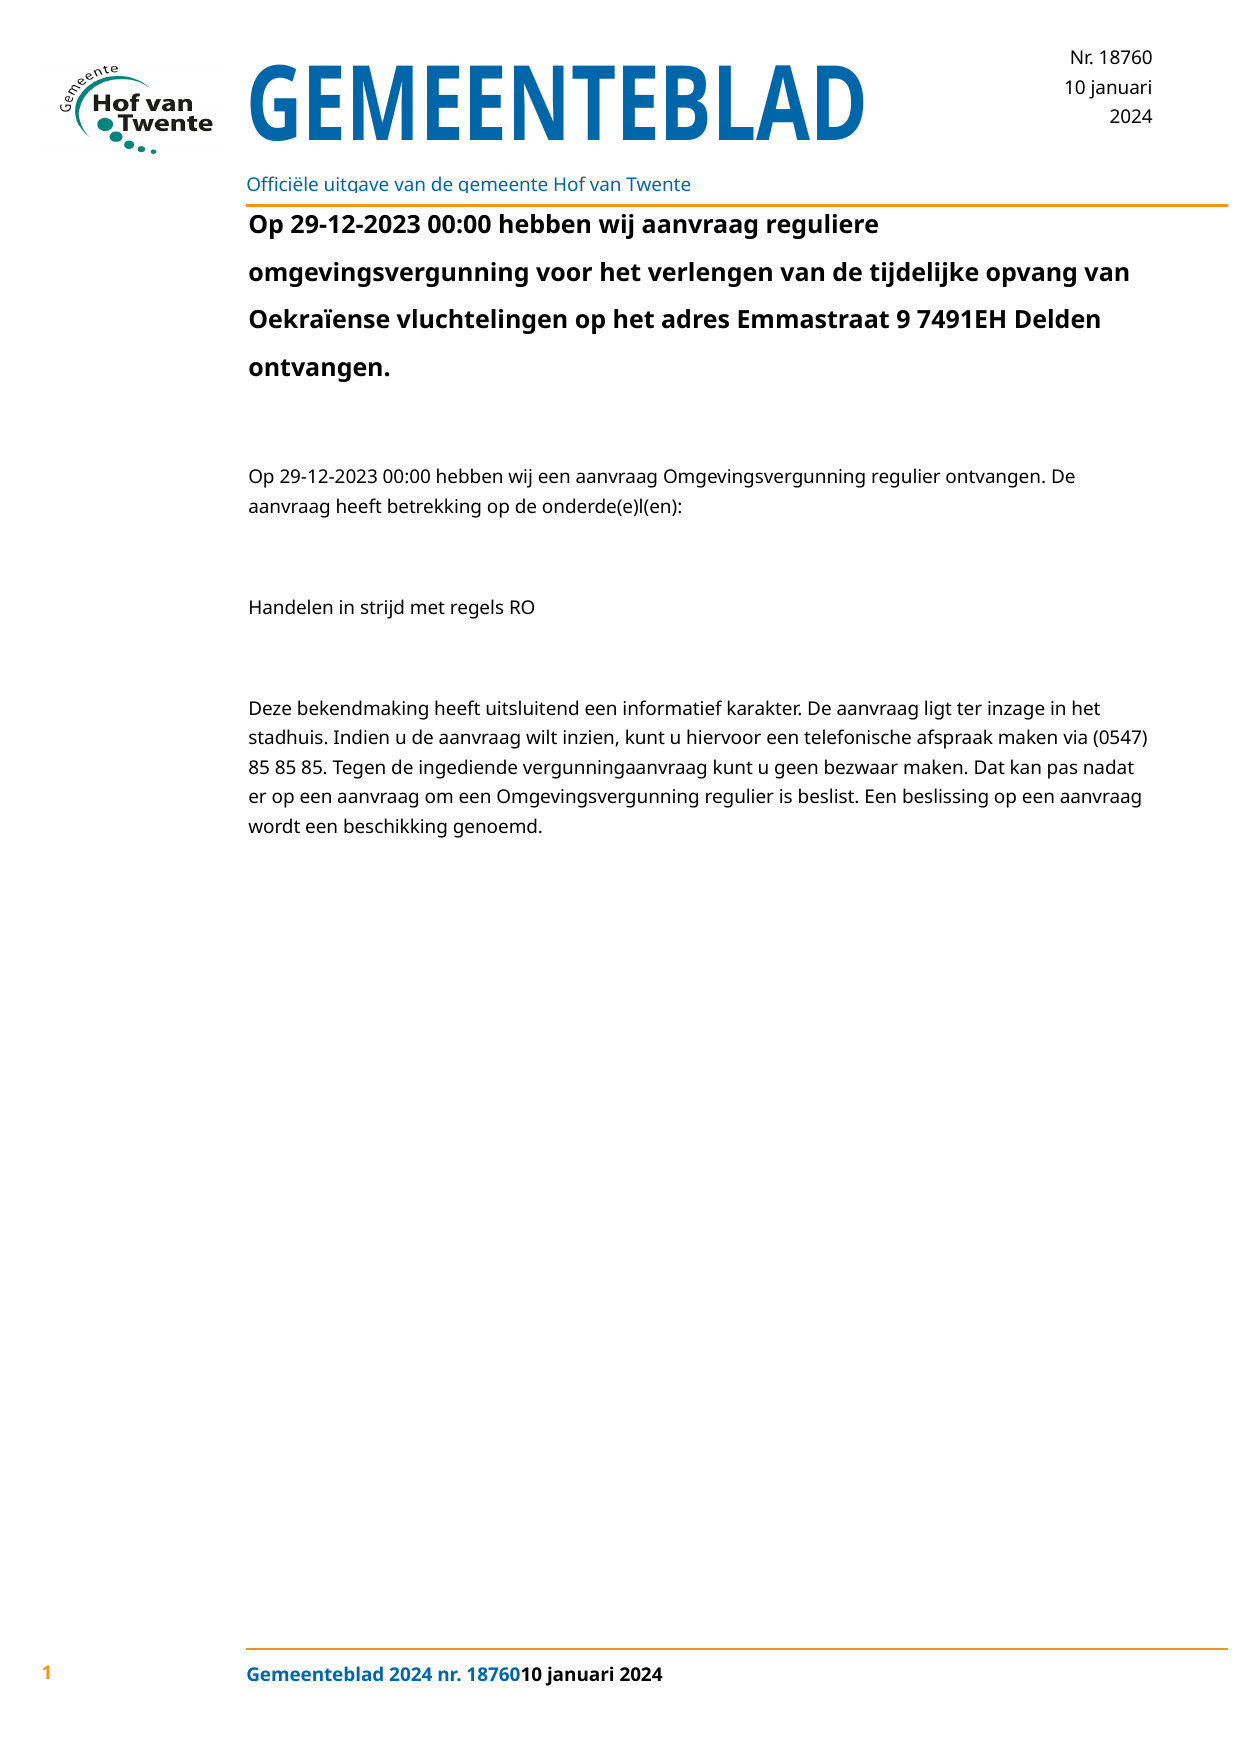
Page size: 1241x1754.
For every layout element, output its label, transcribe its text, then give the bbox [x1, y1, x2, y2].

text Deze bekendmaking heeft uitsluitend een informatief karakter. De aanvraag ligt ter inzage in het stadhuis. Indien u de aanvraag wilt inzien, kunt u hiervoor een telefonische afspraak maken via (0547) 85 85 85. Tegen de ingediende vergunningaanvraag kunt u geen bezwaar maken. Dat kan pas nadat er op een aanvraag om een Omgevingsvergunning regulier is beslist. Een beslissing op een aanvraag wordt een beschikking genoemd. [248, 695, 1152, 839]
text Op 29-12-2023 00:00 hebben wij aanvraag reguliere omgevingsvergunning voor het verlengen van de tijdelijke opvang van Oekraïense vluchtelingen op het adres Emmastraat 9 7491EH Delden ontvangen. [248, 207, 1152, 384]
text Op 29-12-2023 00:00 hebben wij een aanvraag Omgevingsvergunning regulier ontvangen. De aanvraag heeft betrekking op de onderde(e)l(en): [248, 463, 1152, 519]
picture [41, 47, 231, 172]
text Handelen in strijd met regels RO [248, 594, 1152, 620]
